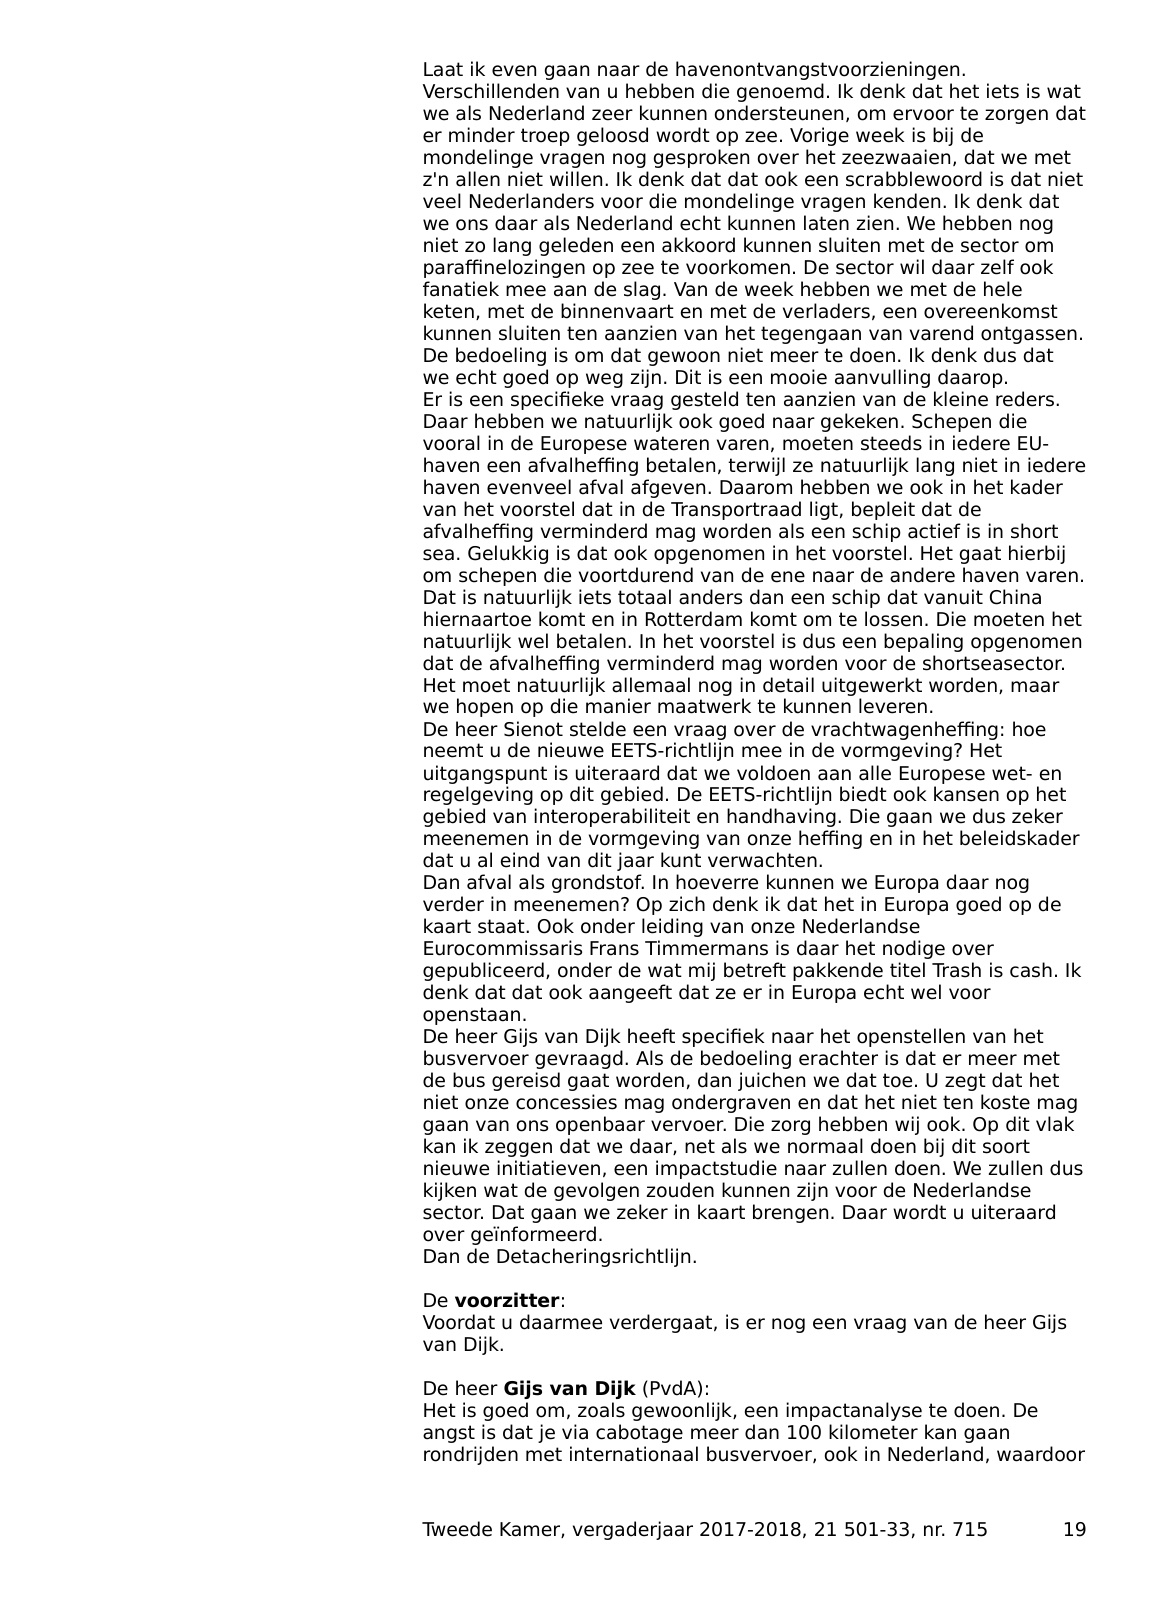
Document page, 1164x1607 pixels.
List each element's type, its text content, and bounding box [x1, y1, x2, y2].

text De heer Gijs van Dijk (PvdA): [422, 1378, 1087, 1400]
text Dan de Detacheringsrichtlijn. [422, 1246, 1087, 1268]
text Dan afval als grondstof. In hoeverre kunnen we Europa daar nog verder in meenemen? Op zich denk ik dat het in Europa goed op de kaart staat. Ook onder leiding van onze Nederlandse Eurocommissaris Frans Timmermans is daar het nodige over gepubliceerd, onder de wat mij betreft pakkende titel Trash is cash. Ik denk dat dat ook aangeeft dat ze er in Europa echt wel voor openstaan. [422, 872, 1087, 1026]
text De voorzitter: [422, 1290, 1087, 1312]
text De heer Gijs van Dijk heeft specifiek naar het openstellen van het busvervoer gevraagd. Als de bedoeling erachter is dat er meer met de bus gereisd gaat worden, dan juichen we dat toe. U zegt dat het niet onze concessies mag ondergraven en dat het niet ten koste mag gaan van ons openbaar vervoer. Die zorg hebben wij ook. Op dit vlak kan ik zeggen dat we daar, net als we normaal doen bij dit soort nieuwe initiatieven, een impactstudie naar zullen doen. We zullen dus kijken wat de gevolgen zouden kunnen zijn voor de Nederlandse sector. Dat gaan we zeker in kaart brengen. Daar wordt u uiteraard over geïnformeerd. [422, 1026, 1087, 1246]
text Er is een specifieke vraag gesteld ten aanzien van de kleine reders. Daar hebben we natuurlijk ook goed naar gekeken. Schepen die vooral in de Europese wateren varen, moeten steeds in iedere EU-haven een afvalheffing betalen, terwijl ze natuurlijk lang niet in iedere haven evenveel afval afgeven. Daarom hebben we ook in het kader van het voorstel dat in de Transportraad ligt, bepleit dat de afvalheffing verminderd mag worden als een schip actief is in short sea. Gelukkig is dat ook opgenomen in het voorstel. Het gaat hierbij om schepen die voortdurend van de ene naar de andere haven varen. Dat is natuurlijk iets totaal anders dan een schip dat vanuit China hiernaartoe komt en in Rotterdam komt om te lossen. Die moeten het natuurlijk wel betalen. In het voorstel is dus een bepaling opgenomen dat de afvalheffing verminderd mag worden voor de shortseasector. Het moet natuurlijk allemaal nog in detail uitgewerkt worden, maar we hopen op die manier maatwerk te kunnen leveren. [422, 389, 1087, 718]
text Laat ik even gaan naar de havenontvangstvoorzieningen. Verschillenden van u hebben die genoemd. Ik denk dat het iets is wat we als Nederland zeer kunnen ondersteunen, om ervoor te zorgen dat er minder troep geloosd wordt op zee. Vorige week is bij de mondelinge vragen nog gesproken over het zeezwaaien, dat we met z'n allen niet willen. Ik denk dat dat ook een scrabblewoord is dat niet veel Nederlanders voor die mondelinge vragen kenden. Ik denk dat we ons daar als Nederland echt kunnen laten zien. We hebben nog niet zo lang geleden een akkoord kunnen sluiten met de sector om paraffinelozingen op zee te voorkomen. De sector wil daar zelf ook fanatiek mee aan de slag. Van de week hebben we met de hele keten, met de binnenvaart en met de verladers, een overeenkomst kunnen sluiten ten aanzien van het tegengaan van varend ontgassen. De bedoeling is om dat gewoon niet meer te doen. Ik denk dus dat we echt goed op weg zijn. Dit is een mooie aanvulling daarop. [422, 59, 1087, 389]
text Voordat u daarmee verdergaat, is er nog een vraag van de heer Gijs van Dijk. [422, 1312, 1087, 1356]
text De heer Sienot stelde een vraag over de vrachtwagenheffing: hoe neemt u de nieuwe EETS-richtlijn mee in de vormgeving? Het uitgangspunt is uiteraard dat we voldoen aan alle Europese wet- en regelgeving op dit gebied. De EETS-richtlijn biedt ook kansen op het gebied van interoperabiliteit en handhaving. Die gaan we dus zeker meenemen in de vormgeving van onze heffing en in het beleidskader dat u al eind van dit jaar kunt verwachten. [422, 718, 1087, 872]
text Het is goed om, zoals gewoonlijk, een impactanalyse te doen. De angst is dat je via cabotage meer dan 100 kilometer kan gaan rondrijden met internationaal busvervoer, ook in Nederland, waardoor [422, 1400, 1087, 1466]
